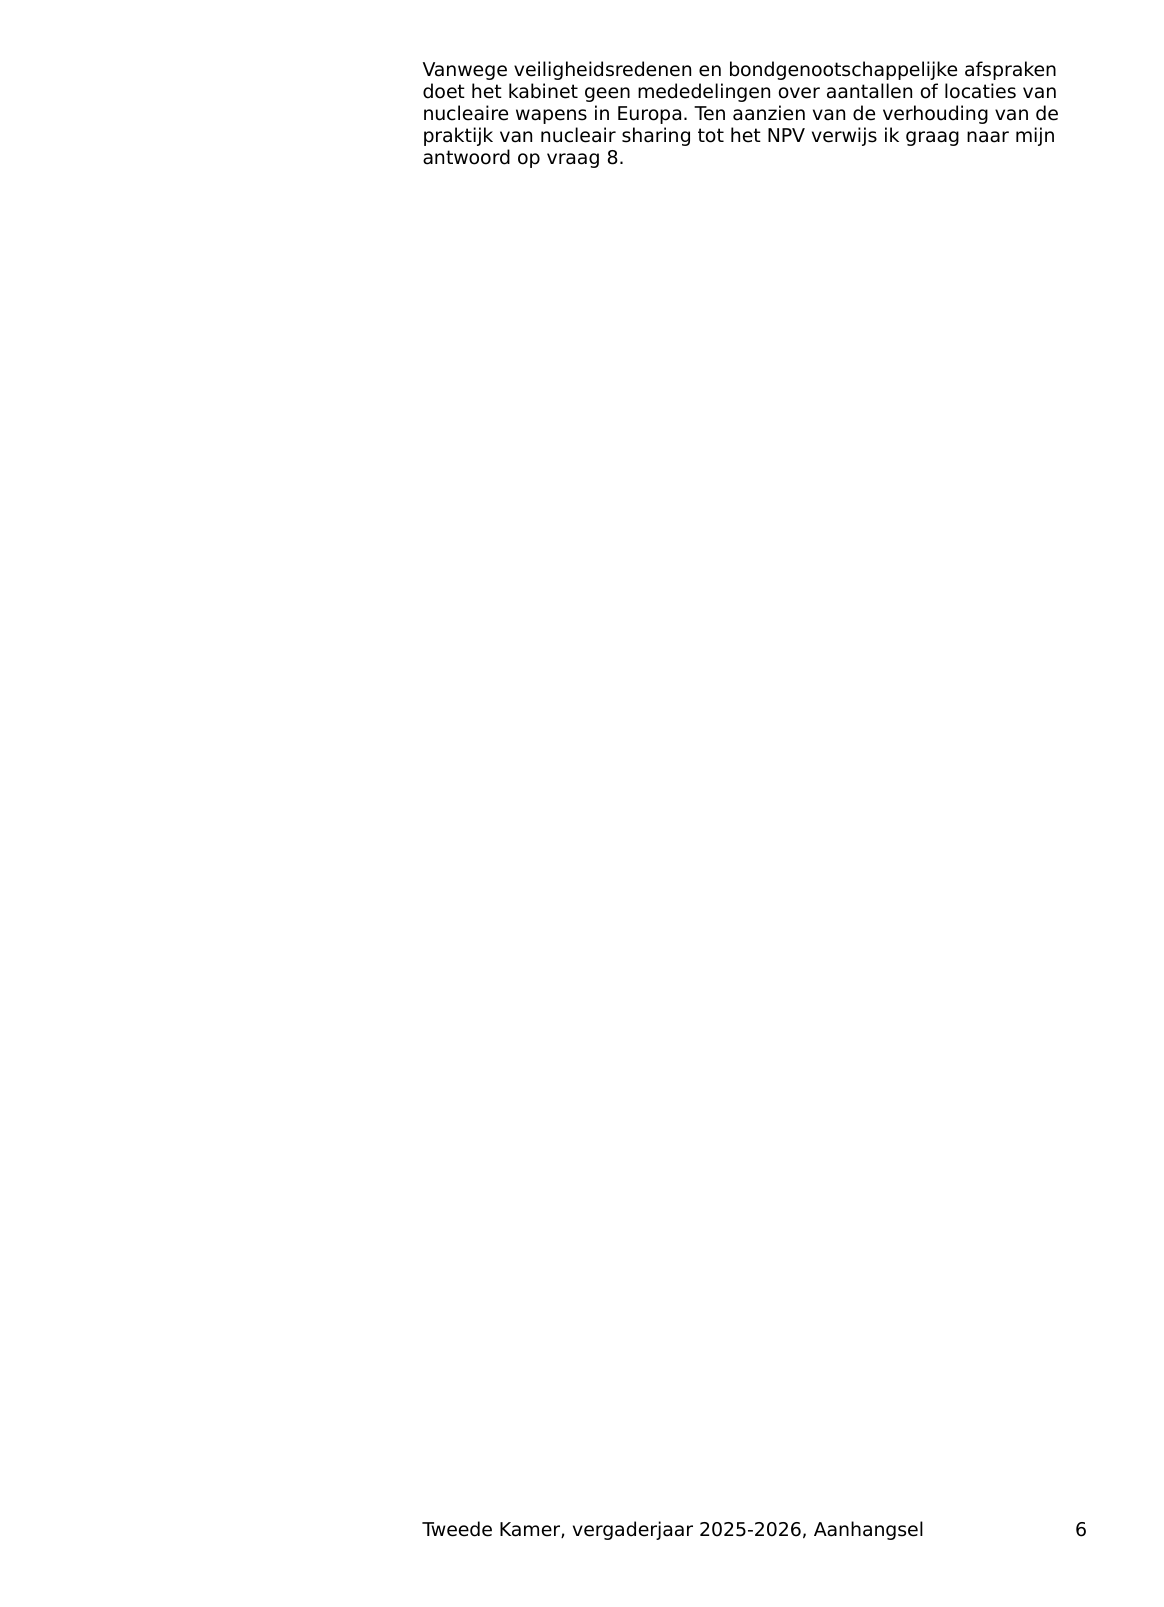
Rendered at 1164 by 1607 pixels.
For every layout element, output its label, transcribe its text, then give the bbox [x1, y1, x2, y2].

text Vanwege veiligheidsredenen en bondgenootschappelijke afspraken doet het kabinet geen mededelingen over aantallen of locaties van nucleaire wapens in Europa. Ten aanzien van de verhouding van de praktijk van nucleair sharing tot het NPV verwijs ik graag naar mijn antwoord op vraag 8. [422, 59, 1087, 169]
